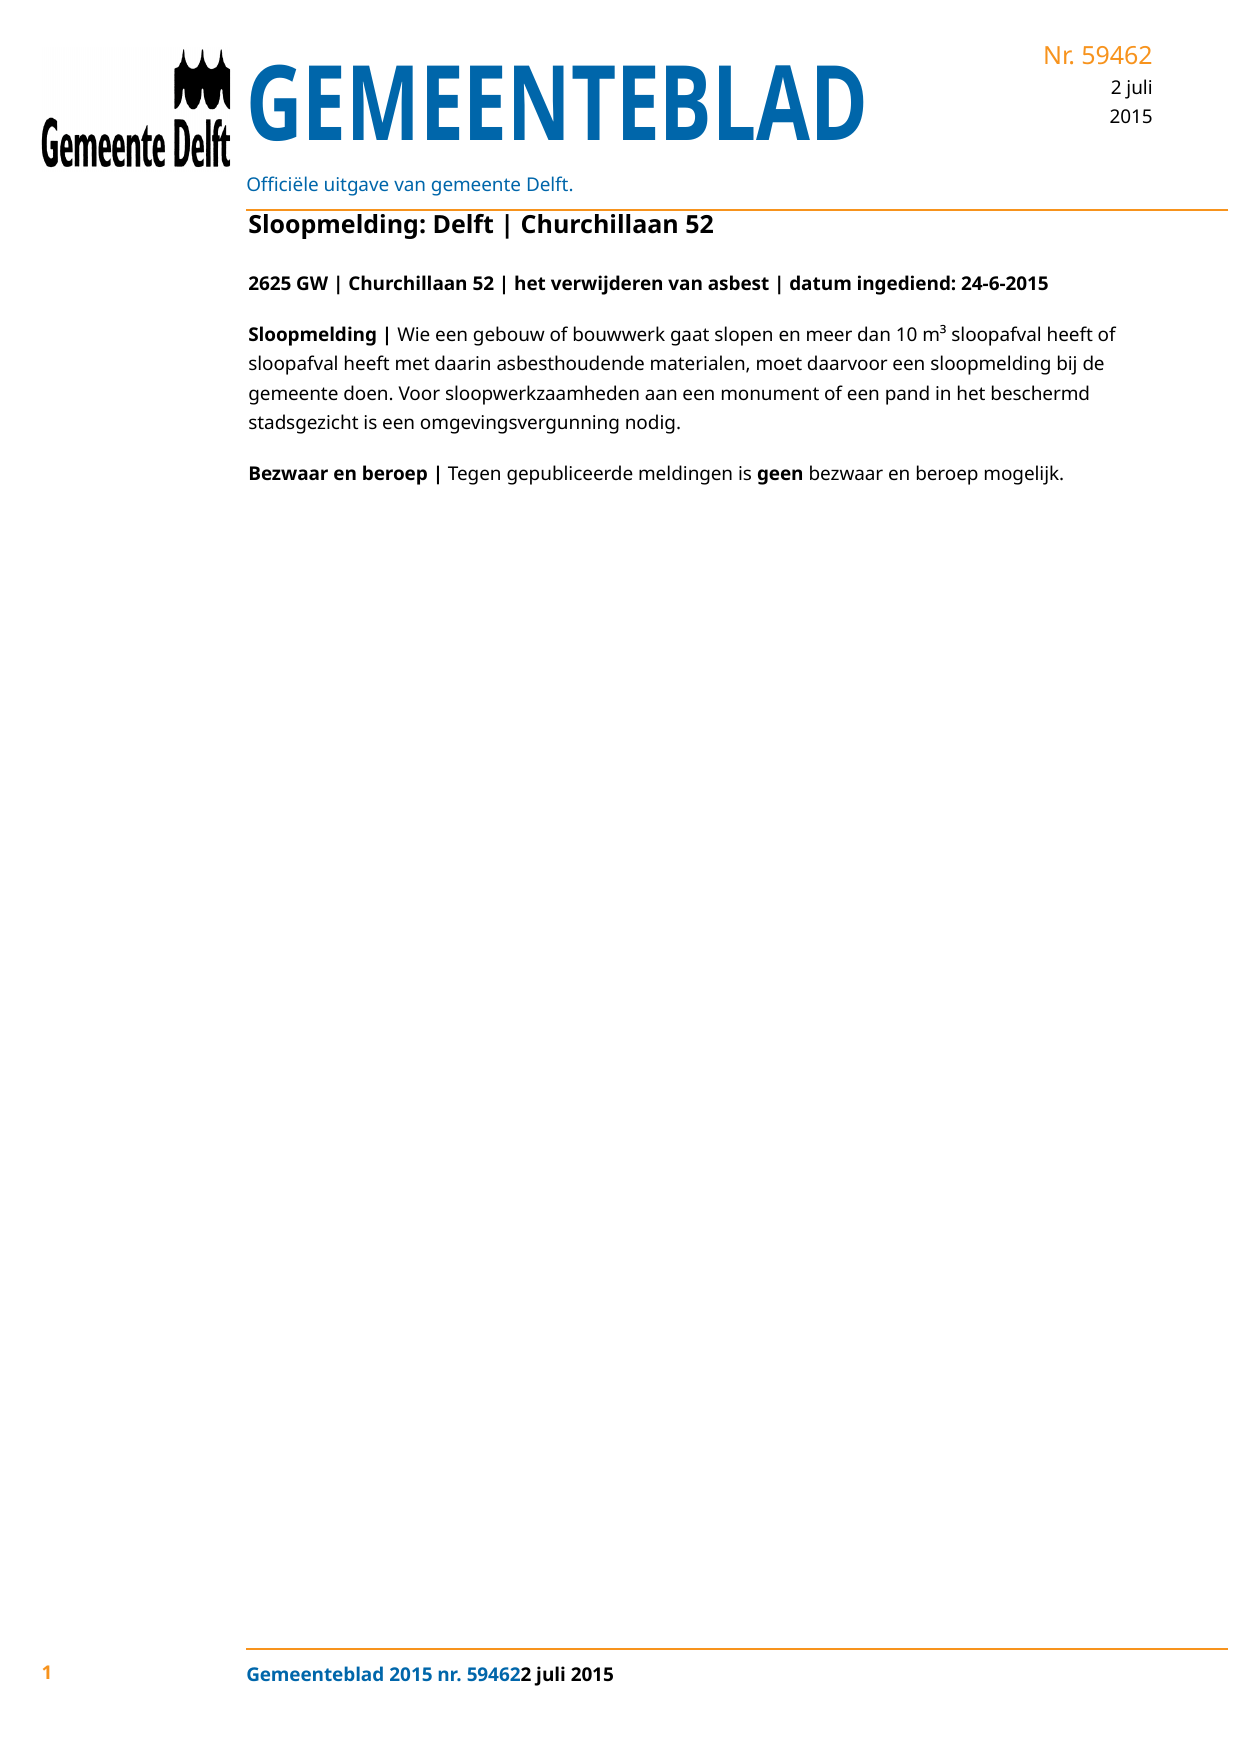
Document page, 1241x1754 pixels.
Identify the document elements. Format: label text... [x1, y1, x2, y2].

picture [41, 47, 231, 172]
text Sloopmelding: Delft | Churchillaan 52 [248, 211, 1152, 241]
text Sloopmelding | Wie een gebouw of bouwwerk gaat slopen en meer dan 10 m³ sloopafval heeft of sloopafval heeft met daarin asbesthoudende materialen, moet daarvoor een sloopmelding bij de gemeente doen. Voor sloopwerkzaamheden aan een monument of een pand in het beschermd stadsgezicht is een omgevingsvergunning nodig. [248, 321, 1152, 435]
text 2625 GW | Churchillaan 52 | het verwijderen van asbest | datum ingediend: 24-6-2015 [248, 270, 1152, 296]
text Bezwaar en beroep | Tegen gepubliceerde meldingen is geen bezwaar en beroep mogelijk. [248, 460, 1152, 486]
